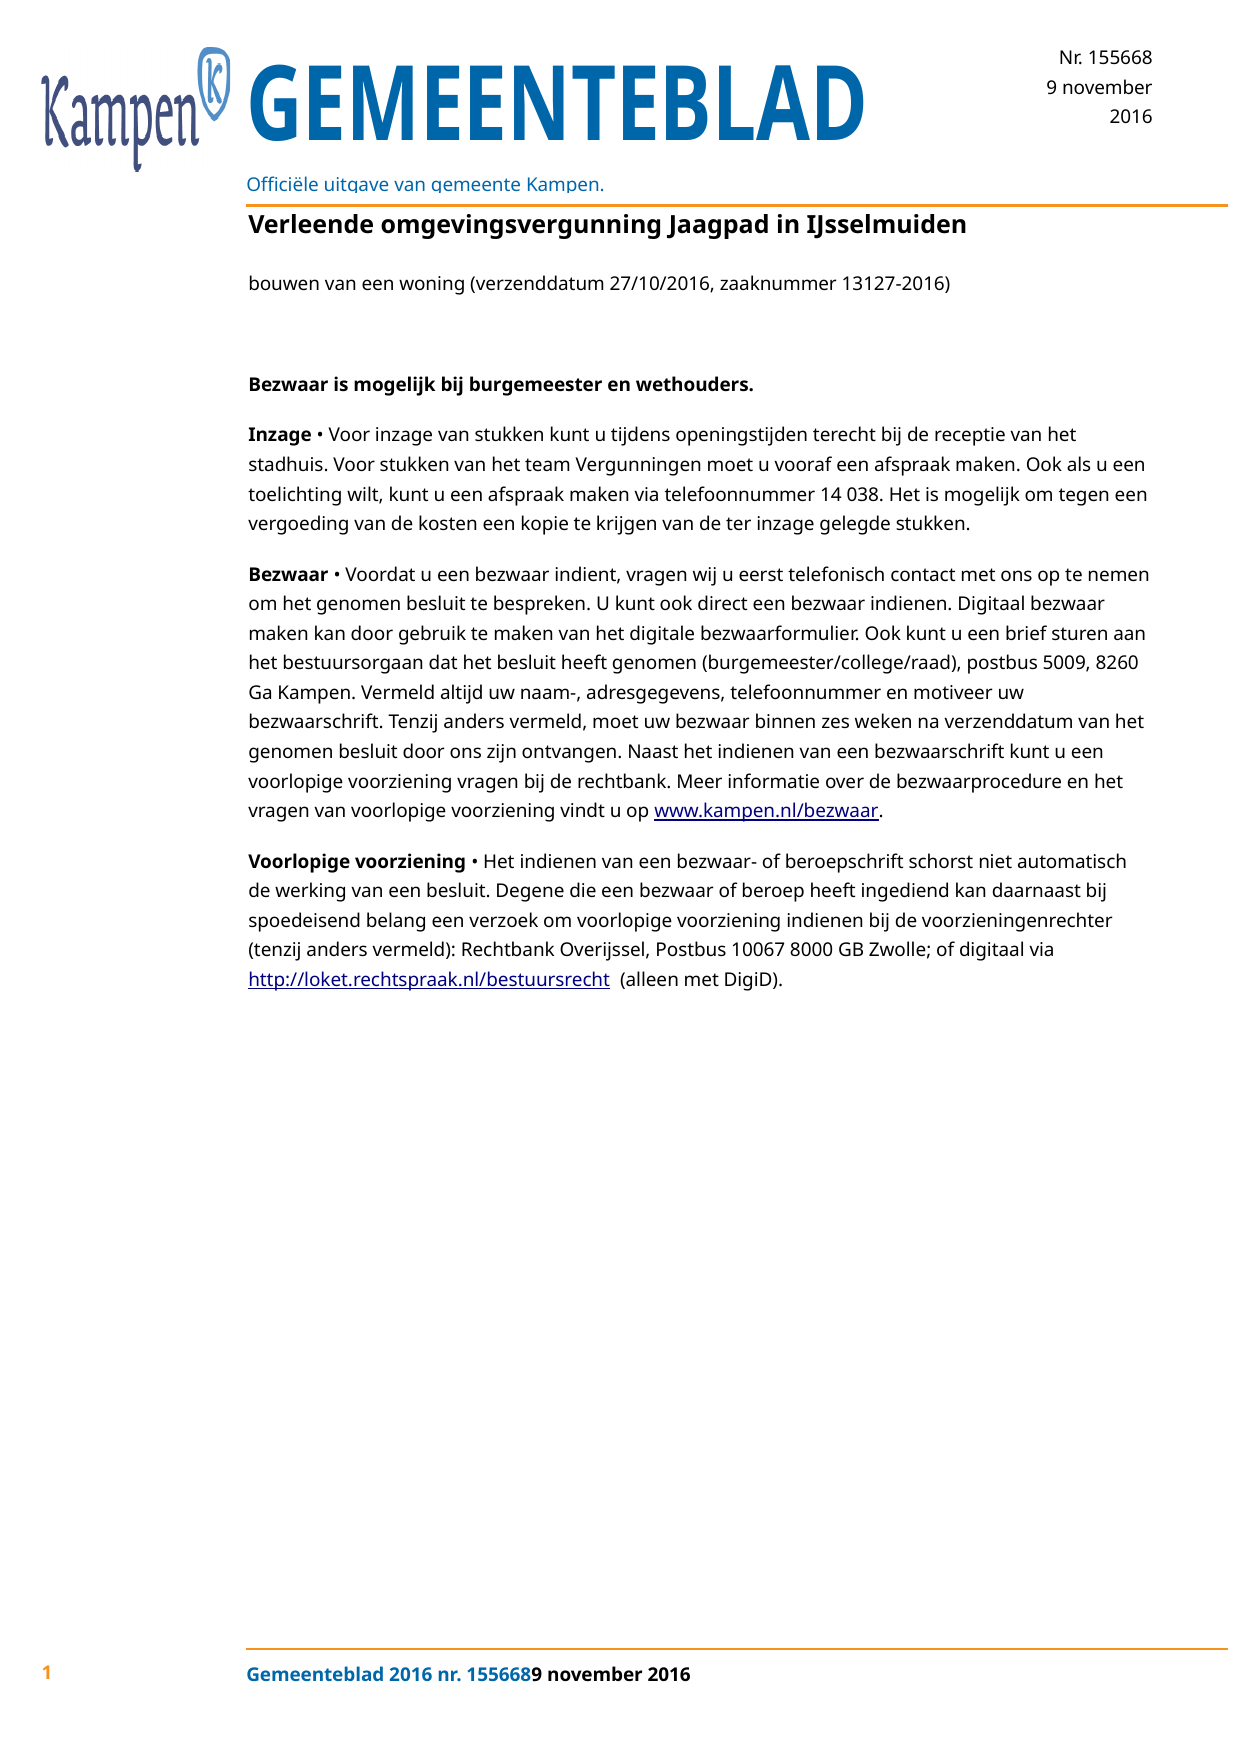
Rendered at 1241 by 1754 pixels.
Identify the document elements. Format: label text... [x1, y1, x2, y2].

text Bezwaar is mogelijk bij burgemeester en wethouders. [248, 371, 1152, 397]
picture [41, 47, 231, 172]
text Verleende omgevingsvergunning Jaagpad in IJsselmuiden [248, 207, 1152, 241]
text bouwen van een woning (verzenddatum 27/10/2016, zaaknummer 13127-2016) [248, 270, 1152, 296]
text Inzage • Voor inzage van stukken kunt u tijdens openingstijden terecht bij de receptie van het stadhuis. Voor stukken van het team Vergunningen moet u vooraf een afspraak maken. Ook als u een toelichting wilt, kunt u een afspraak maken via telefoonnummer 14 038. Het is mogelijk om tegen een vergoeding van de kosten een kopie te krijgen van de ter inzage gelegde stukken. [248, 422, 1152, 536]
text Voorlopige voorziening • Het indienen van een bezwaar- of beroepschrift schorst niet automatisch de werking van een besluit. Degene die een bezwaar of beroep heeft ingediend kan daarnaast bij spoedeisend belang een verzoek om voorlopige voorziening indienen bij de voorzieningenrechter (tenzij anders vermeld): Rechtbank Overijssel, Postbus 10067 8000 GB Zwolle; of digitaal via http://loket.rechtspraak.nl/bestuursrecht (alleen met DigiD). [248, 848, 1152, 992]
text Bezwaar • Voordat u een bezwaar indient, vragen wij u eerst telefonisch contact met ons op te nemen om het genomen besluit te bespreken. U kunt ook direct een bezwaar indienen. Digitaal bezwaar maken kan door gebruik te maken van het digitale bezwaarformulier. Ook kunt u een brief sturen aan het bestuursorgaan dat het besluit heeft genomen (burgemeester/college/raad), postbus 5009, 8260 Ga Kampen. Vermeld altijd uw naam-, adresgegevens, telefoonnummer en motiveer uw bezwaarschrift. Tenzij anders vermeld, moet uw bezwaar binnen zes weken na verzenddatum van het genomen besluit door ons zijn ontvangen. Naast het indienen van een bezwaarschrift kunt u een voorlopige voorziening vragen bij de rechtbank. Meer informatie over de bezwaarprocedure en het vragen van voorlopige voorziening vindt u op www.kampen.nl/bezwaar. [248, 561, 1152, 823]
